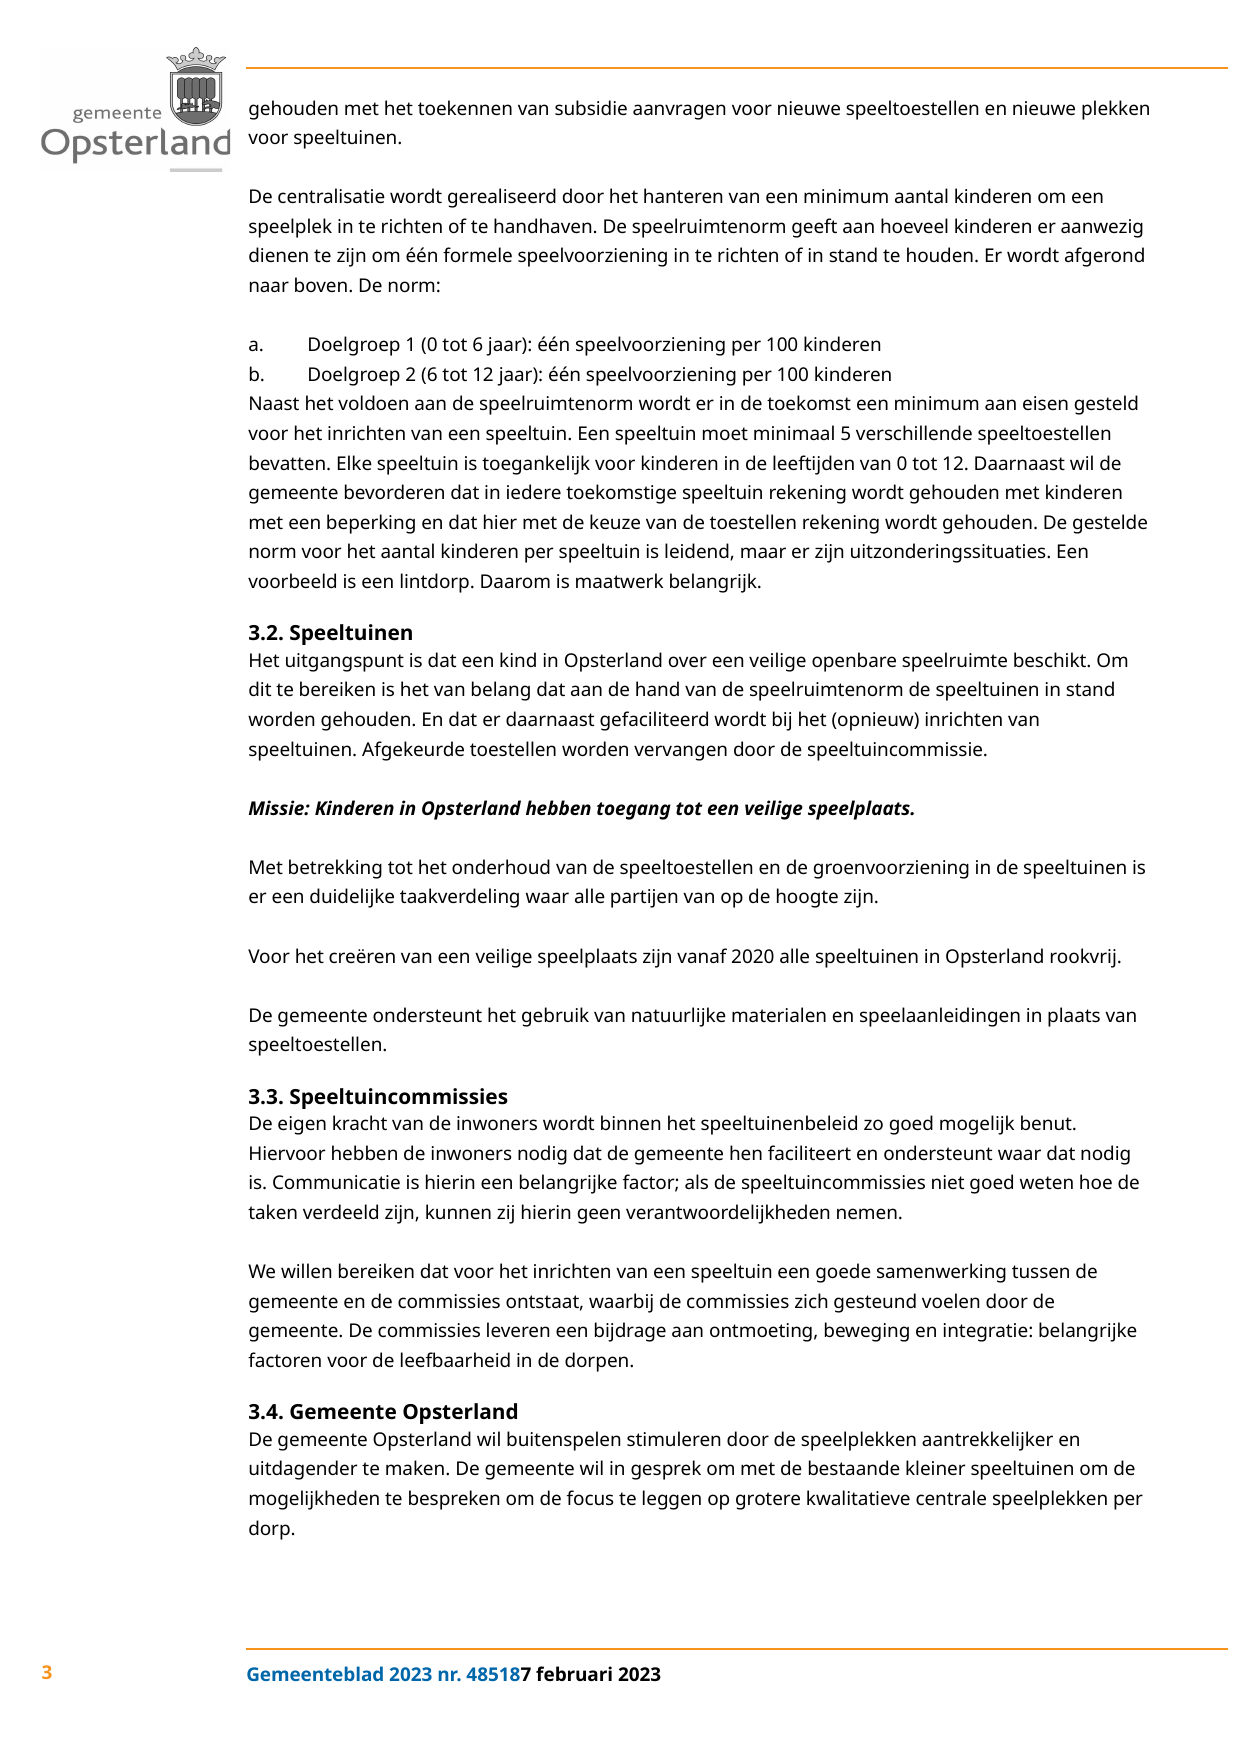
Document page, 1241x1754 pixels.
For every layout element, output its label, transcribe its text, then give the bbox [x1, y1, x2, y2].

text De gemeente ondersteunt het gebruik van natuurlijke materialen en speelaanleidingen in plaats van speeltoestellen. [248, 1002, 1152, 1057]
picture [41, 47, 231, 172]
text Naast het voldoen aan de speelruimtenorm wordt er in de toekomst een minimum aan eisen gesteld voor het inrichten van een speeltuin. Een speeltuin moet minimaal 5 verschillende speeltoestellen bevatten. Elke speeltuin is toegankelijk voor kinderen in de leeftijden van 0 tot 12. Daarnaast wil de gemeente bevorderen dat in iedere toekomstige speeltuin rekening wordt gehouden met kinderen met een beperking en dat hier met de keuze van de toestellen rekening wordt gehouden. De gestelde norm voor het aantal kinderen per speeltuin is leidend, maar er zijn uitzonderingssituaties. Een voorbeeld is een lintdorp. Daarom is maatwerk belangrijk. [248, 391, 1152, 594]
text De eigen kracht van de inwoners wordt binnen het speeltuinenbeleid zo goed mogelijk benut. Hiervoor hebben de inwoners nodig dat de gemeente hen faciliteert en ondersteunt waar dat nodig is. Communicatie is hierin een belangrijke factor; als de speeltuincommissies niet goed weten hoe de taken verdeeld zijn, kunnen zij hierin geen verantwoordelijkheden nemen. [248, 1110, 1152, 1225]
text De centralisatie wordt gerealiseerd door het hanteren van een minimum aantal kinderen om een speelplek in te richten of te handhaven. De speelruimtenorm geeft aan hoeveel kinderen er aanwezig dienen te zijn om één formele speelvoorziening in te richten of in stand te houden. Er wordt afgerond naar boven. De norm: [248, 183, 1152, 298]
text gehouden met het toekennen van subsidie aanvragen voor nieuwe speeltoestellen en nieuwe plekken voor speeltuinen. [248, 95, 1152, 150]
text 3.4. Gemeente Opsterland [248, 1397, 1152, 1426]
text De gemeente Opsterland wil buitenspelen stimuleren door de speelplekken aantrekkelijker en uitdagender te maken. De gemeente wil in gesprek om met de bestaande kleiner speeltuinen om de mogelijkheden te bespreken om de focus te leggen op grotere kwalitatieve centrale speelplekken per dorp. [248, 1426, 1152, 1540]
text 3.2. Speeltuinen [248, 618, 1152, 647]
text We willen bereiken dat voor het inrichten van een speeltuin een goede samenwerking tussen de gemeente en de commissies ontstaat, waarbij de commissies zich gesteund voelen door de gemeente. De commissies leveren een bijdrage aan ontmoeting, beweging en integratie: belangrijke factoren voor de leefbaarheid in de dorpen. [248, 1258, 1152, 1373]
list Doelgroep 1 (0 tot 6 jaar): één speelvoorziening per 100 kinderen [248, 331, 1152, 357]
text Voor het creëren van een veilige speelplaats zijn vanaf 2020 alle speeltuinen in Opsterland rookvrij. [248, 943, 1152, 968]
text Met betrekking tot het onderhoud van de speeltoestellen en de groenvoorziening in de speeltuinen is er een duidelijke taakverdeling waar alle partijen van op de hoogte zijn. [248, 854, 1152, 909]
text Missie: Kinderen in Opsterland hebben toegang tot een veilige speelplaats. [248, 795, 1152, 821]
text Het uitgangspunt is dat een kind in Opsterland over een veilige openbare speelruimte beschikt. Om dit te bereiken is het van belang dat aan de hand van de speelruimtenorm de speeltuinen in stand worden gehouden. En dat er daarnaast gefaciliteerd wordt bij het (opnieuw) inrichten van speeltuinen. Afgekeurde toestellen worden vervangen door de speeltuincommissie. [248, 647, 1152, 761]
list Doelgroep 2 (6 tot 12 jaar): één speelvoorziening per 100 kinderen [248, 361, 1152, 387]
text 3.3. Speeltuincommissies [248, 1082, 1152, 1110]
